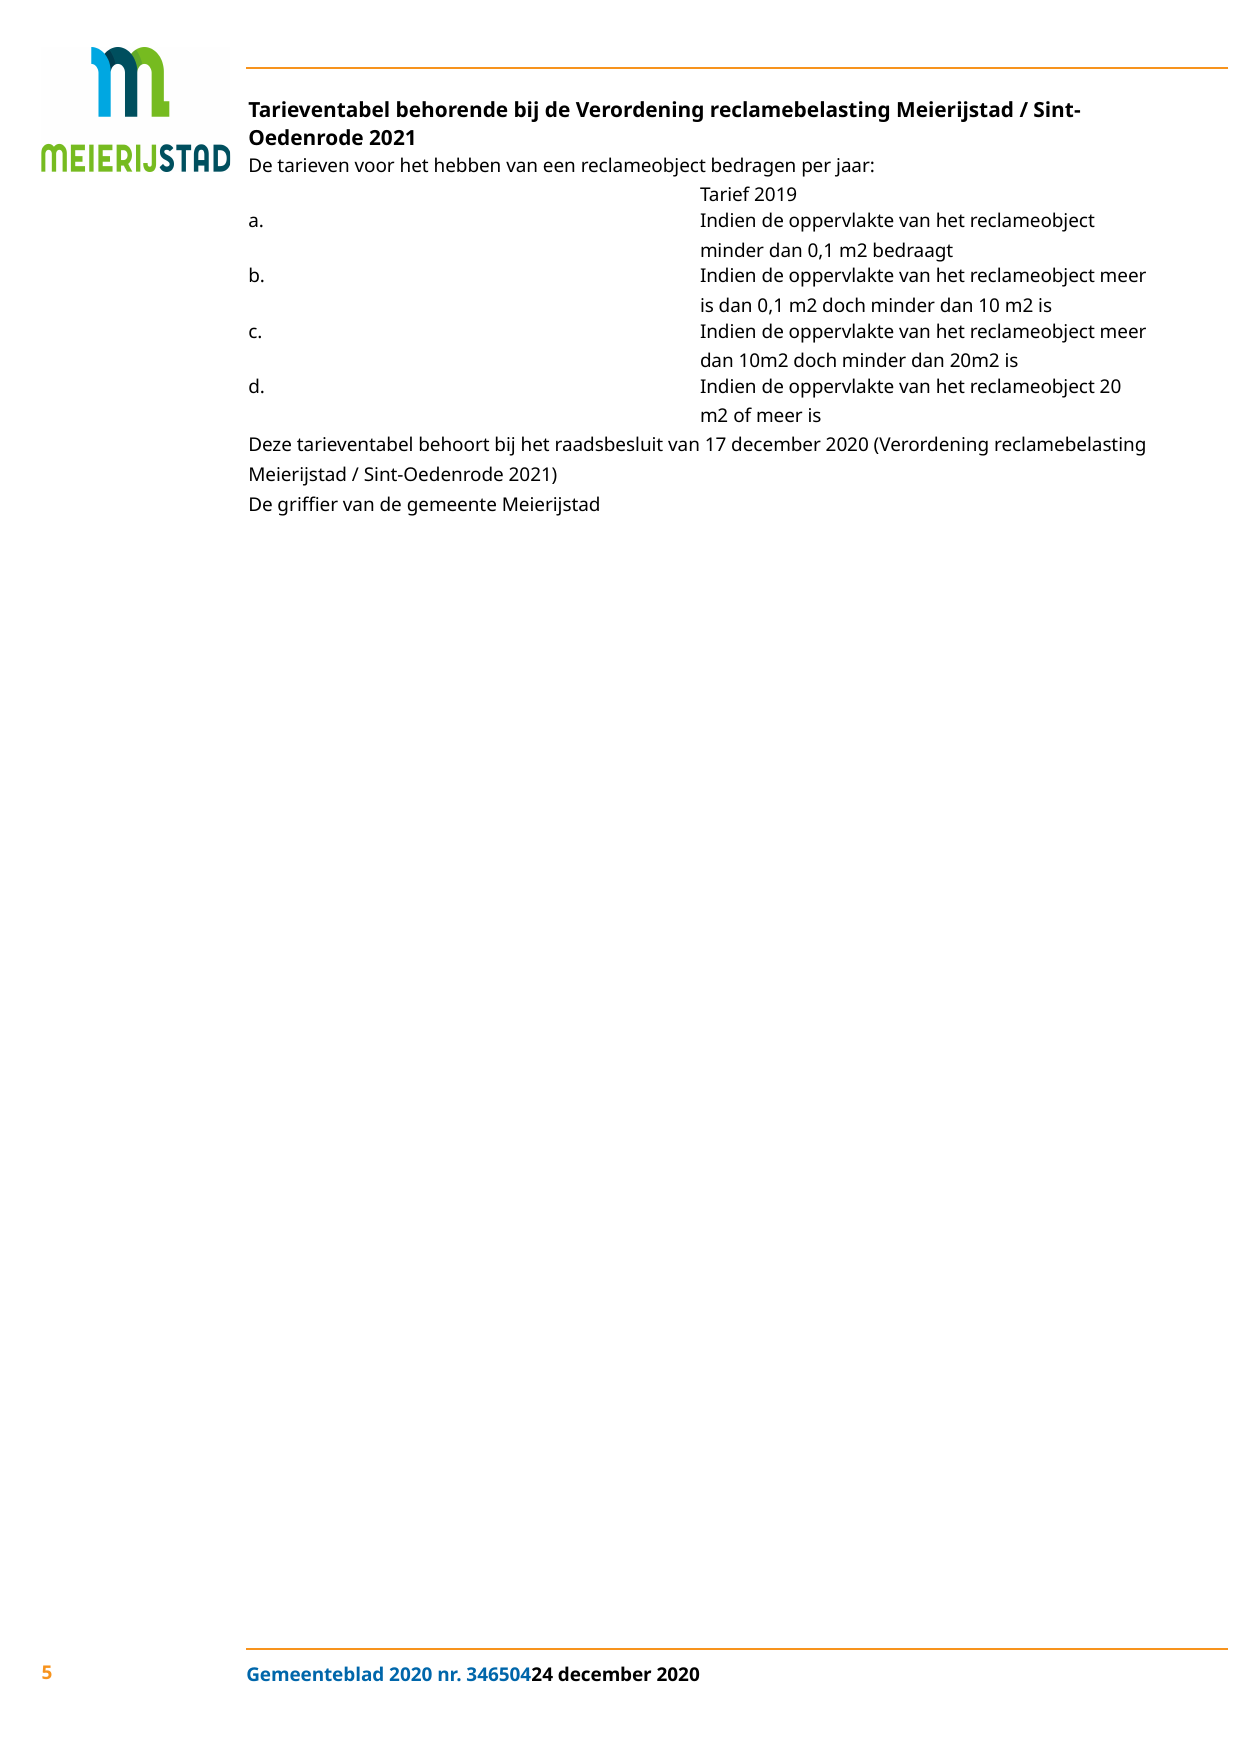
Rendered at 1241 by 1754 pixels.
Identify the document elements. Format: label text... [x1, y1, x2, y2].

table_cell a. [248, 207, 700, 262]
picture [41, 47, 231, 172]
table_cell b. [248, 263, 700, 318]
table_cell Indien de oppervlakte van het reclameobject meer is dan 0,1 m2 doch minder dan 10 m2 is [700, 263, 1152, 318]
text De tarieven voor het hebben van een reclameobject bedragen per jaar: [248, 152, 1152, 177]
table_cell Indien de oppervlakte van het reclameobject minder dan 0,1 m2 bedraagt [700, 207, 1152, 262]
table_cell d. [248, 373, 700, 428]
text Deze tarieventabel behoort bij het raadsbesluit van 17 december 2020 (Verordening reclamebelasting Meierijstad / Sint-Oedenrode 2021) [248, 432, 1152, 487]
text De griffier van de gemeente Meierijstad [248, 491, 1152, 517]
table_cell Indien de oppervlakte van het reclameobject 20 m2 of meer is [700, 373, 1152, 428]
table_cell c. [248, 318, 700, 373]
table_header Tarief 2019 [700, 181, 1152, 207]
table_cell Indien de oppervlakte van het reclameobject meer dan 10m2 doch minder dan 20m2 is [700, 318, 1152, 373]
table_header [248, 181, 700, 207]
text Tarieventabel behorende bij de Verordening reclamebelasting Meierijstad / Sint-Oedenrode 2021 [248, 95, 1152, 152]
